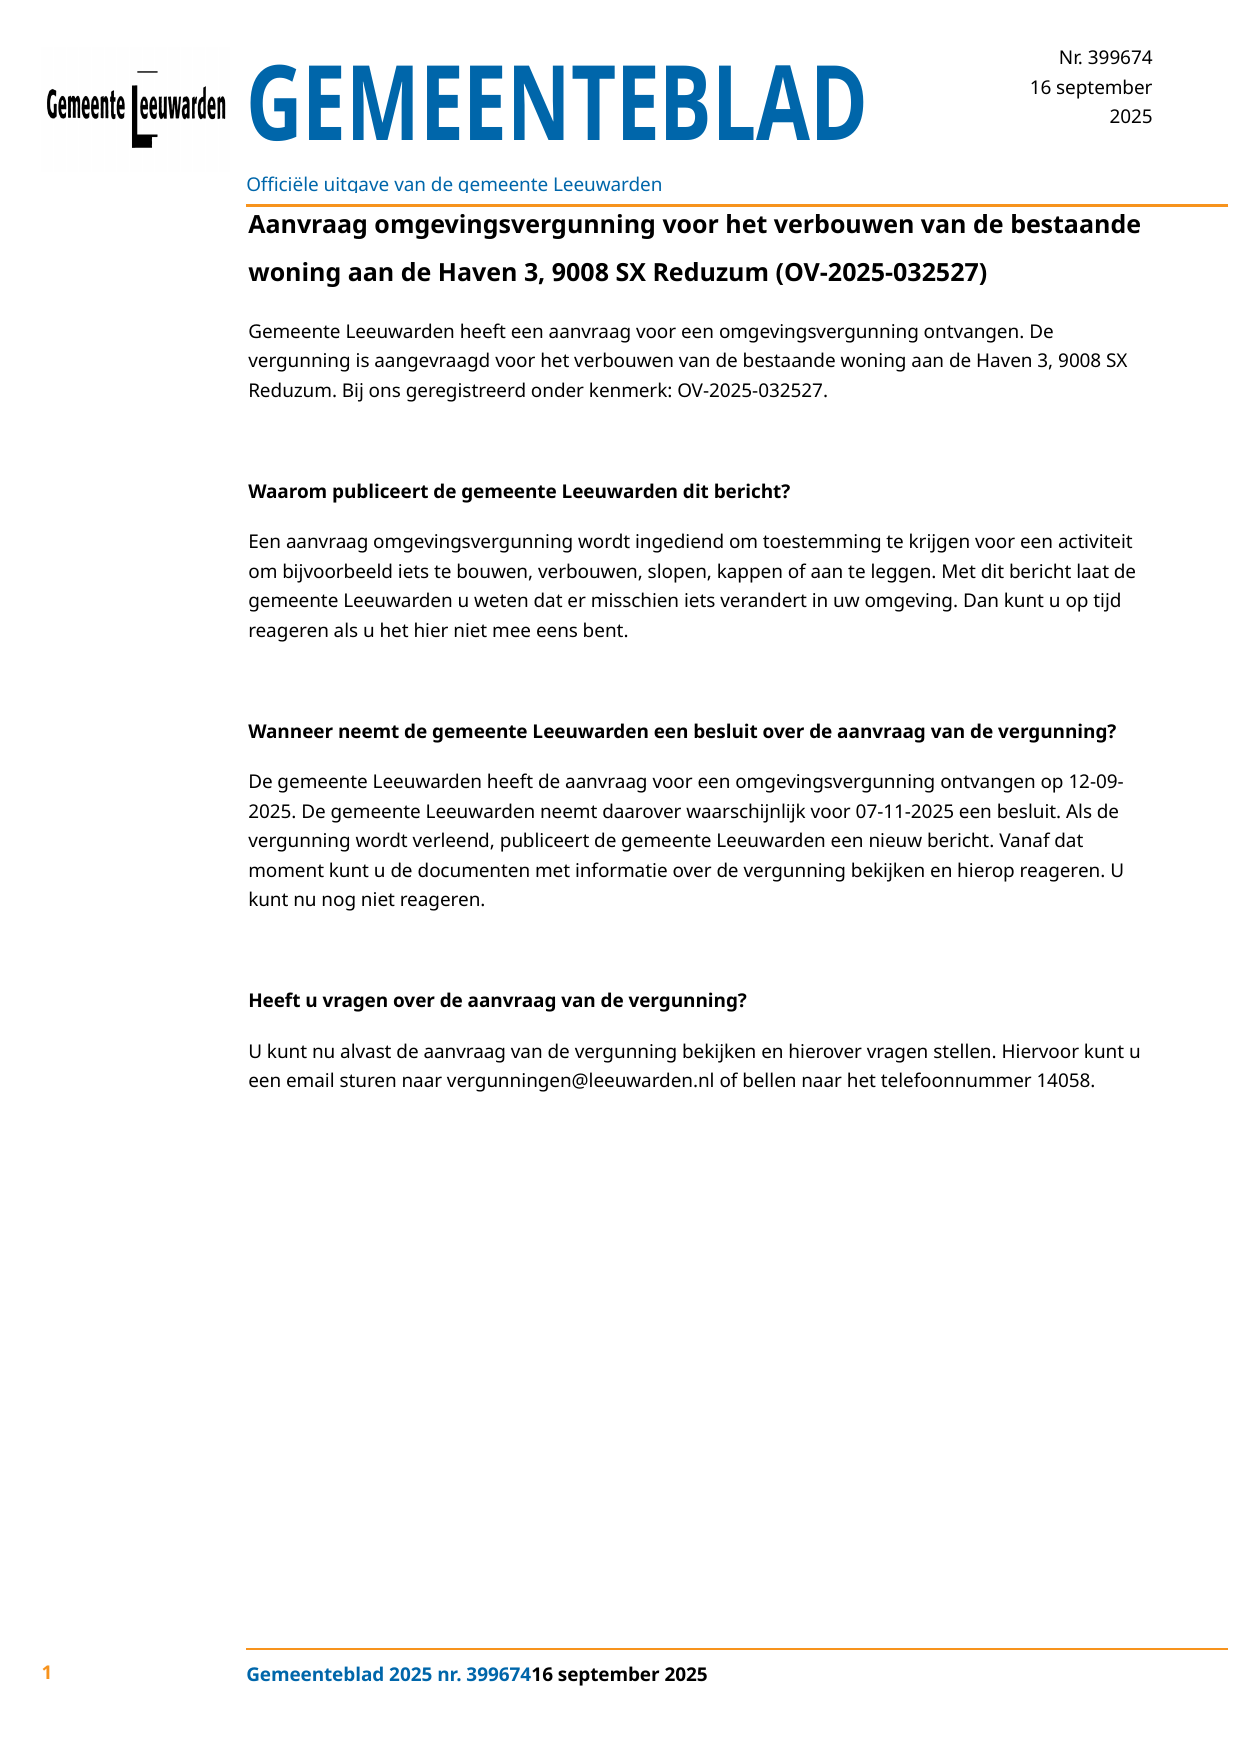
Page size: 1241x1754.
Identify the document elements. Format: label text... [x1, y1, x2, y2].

text Wanneer neemt de gemeente Leeuwarden een besluit over de aanvraag van de vergunning? [248, 718, 1152, 744]
text Heeft u vragen over de aanvraag van de vergunning? [248, 987, 1152, 1013]
text Waarom publiceert de gemeente Leeuwarden dit bericht? [248, 478, 1152, 504]
text De gemeente Leeuwarden heeft de aanvraag voor een omgevingsvergunning ontvangen op 12-09-2025. De gemeente Leeuwarden neemt daarover waarschijnlijk voor 07-11-2025 een besluit. Als de vergunning wordt verleend, publiceert de gemeente Leeuwarden een nieuw bericht. Vanaf dat moment kunt u de documenten met informatie over de vergunning bekijken en hierop reageren. U kunt nu nog niet reageren. [248, 768, 1152, 912]
text U kunt nu alvast de aanvraag van de vergunning bekijken en hierover vragen stellen. Hiervoor kunt u een email sturen naar vergunningen@leeuwarden.nl of bellen naar het telefoonnummer 14058. [248, 1038, 1152, 1093]
picture [41, 47, 231, 172]
text Gemeente Leeuwarden heeft een aanvraag voor een omgevingsvergunning ontvangen. De vergunning is aangevraagd voor het verbouwen van de bestaande woning aan de Haven 3, 9008 SX Reduzum. Bij ons geregistreerd onder kenmerk: OV-2025-032527. [248, 318, 1152, 403]
text Een aanvraag omgevingsvergunning wordt ingediend om toestemming te krijgen voor een activiteit om bijvoorbeeld iets te bouwen, verbouwen, slopen, kappen of aan te leggen. Met dit bericht laat de gemeente Leeuwarden u weten dat er misschien iets verandert in uw omgeving. Dan kunt u op tijd reageren als u het hier niet mee eens bent. [248, 528, 1152, 643]
text Aanvraag omgevingsvergunning voor het verbouwen van de bestaande woning aan de Haven 3, 9008 SX Reduzum (OV-2025-032527) [248, 207, 1152, 288]
